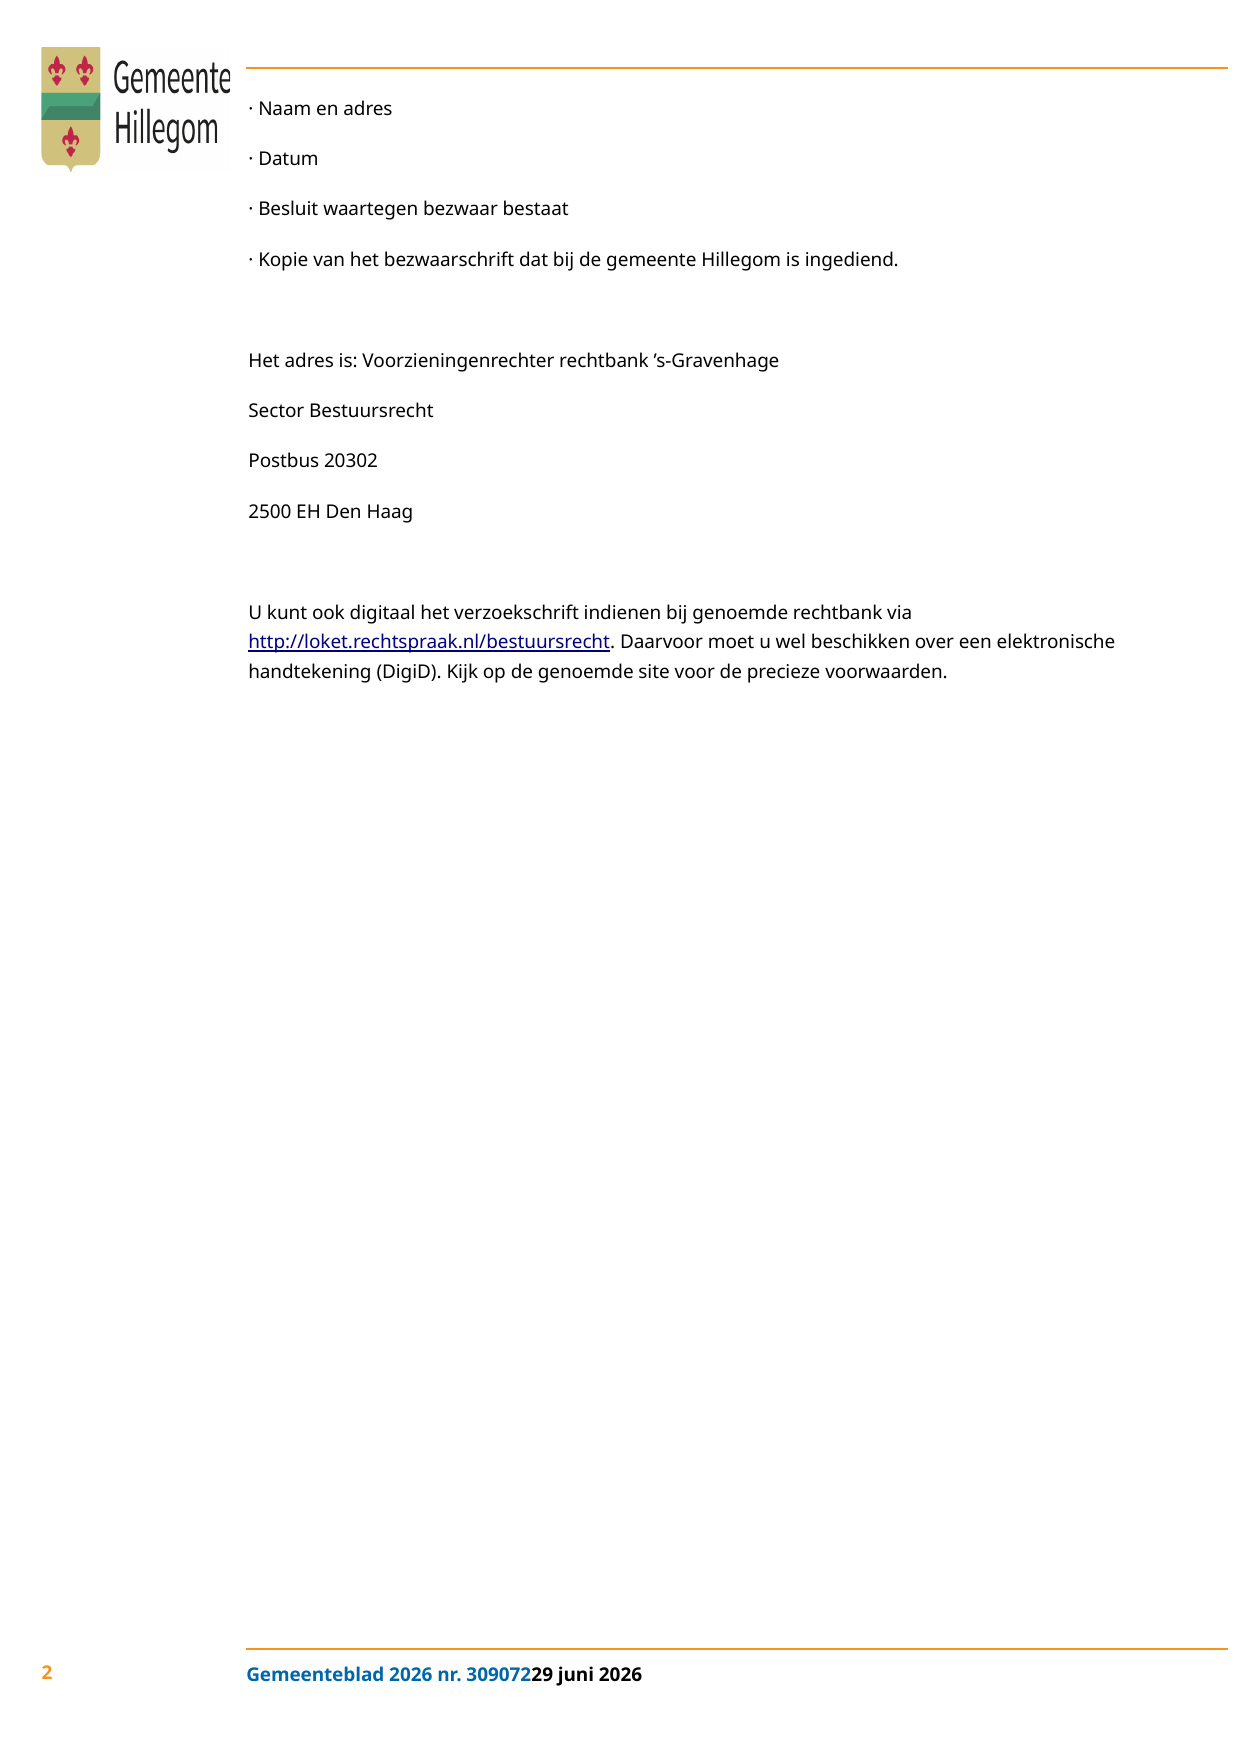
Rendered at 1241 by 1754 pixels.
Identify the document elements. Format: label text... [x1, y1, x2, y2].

text · Datum [248, 145, 1152, 171]
picture [41, 47, 231, 172]
text U kunt ook digitaal het verzoekschrift indienen bij genoemde rechtbank via http://loket.rechtspraak.nl/bestuursrecht. Daarvoor moet u wel beschikken over een elektronische handtekening (DigiD). Kijk op de genoemde site voor de precieze voorwaarden. [248, 599, 1152, 684]
text Sector Bestuursrecht [248, 397, 1152, 423]
text Het adres is: Voorzieningenrechter rechtbank ’s-Gravenhage [248, 347, 1152, 373]
text · Kopie van het bezwaarschrift dat bij de gemeente Hillegom is ingediend. [248, 246, 1152, 272]
text 2500 EH Den Haag [248, 498, 1152, 524]
text · Naam en adres [248, 95, 1152, 121]
text Postbus 20302 [248, 448, 1152, 473]
text · Besluit waartegen bezwaar bestaat [248, 196, 1152, 221]
